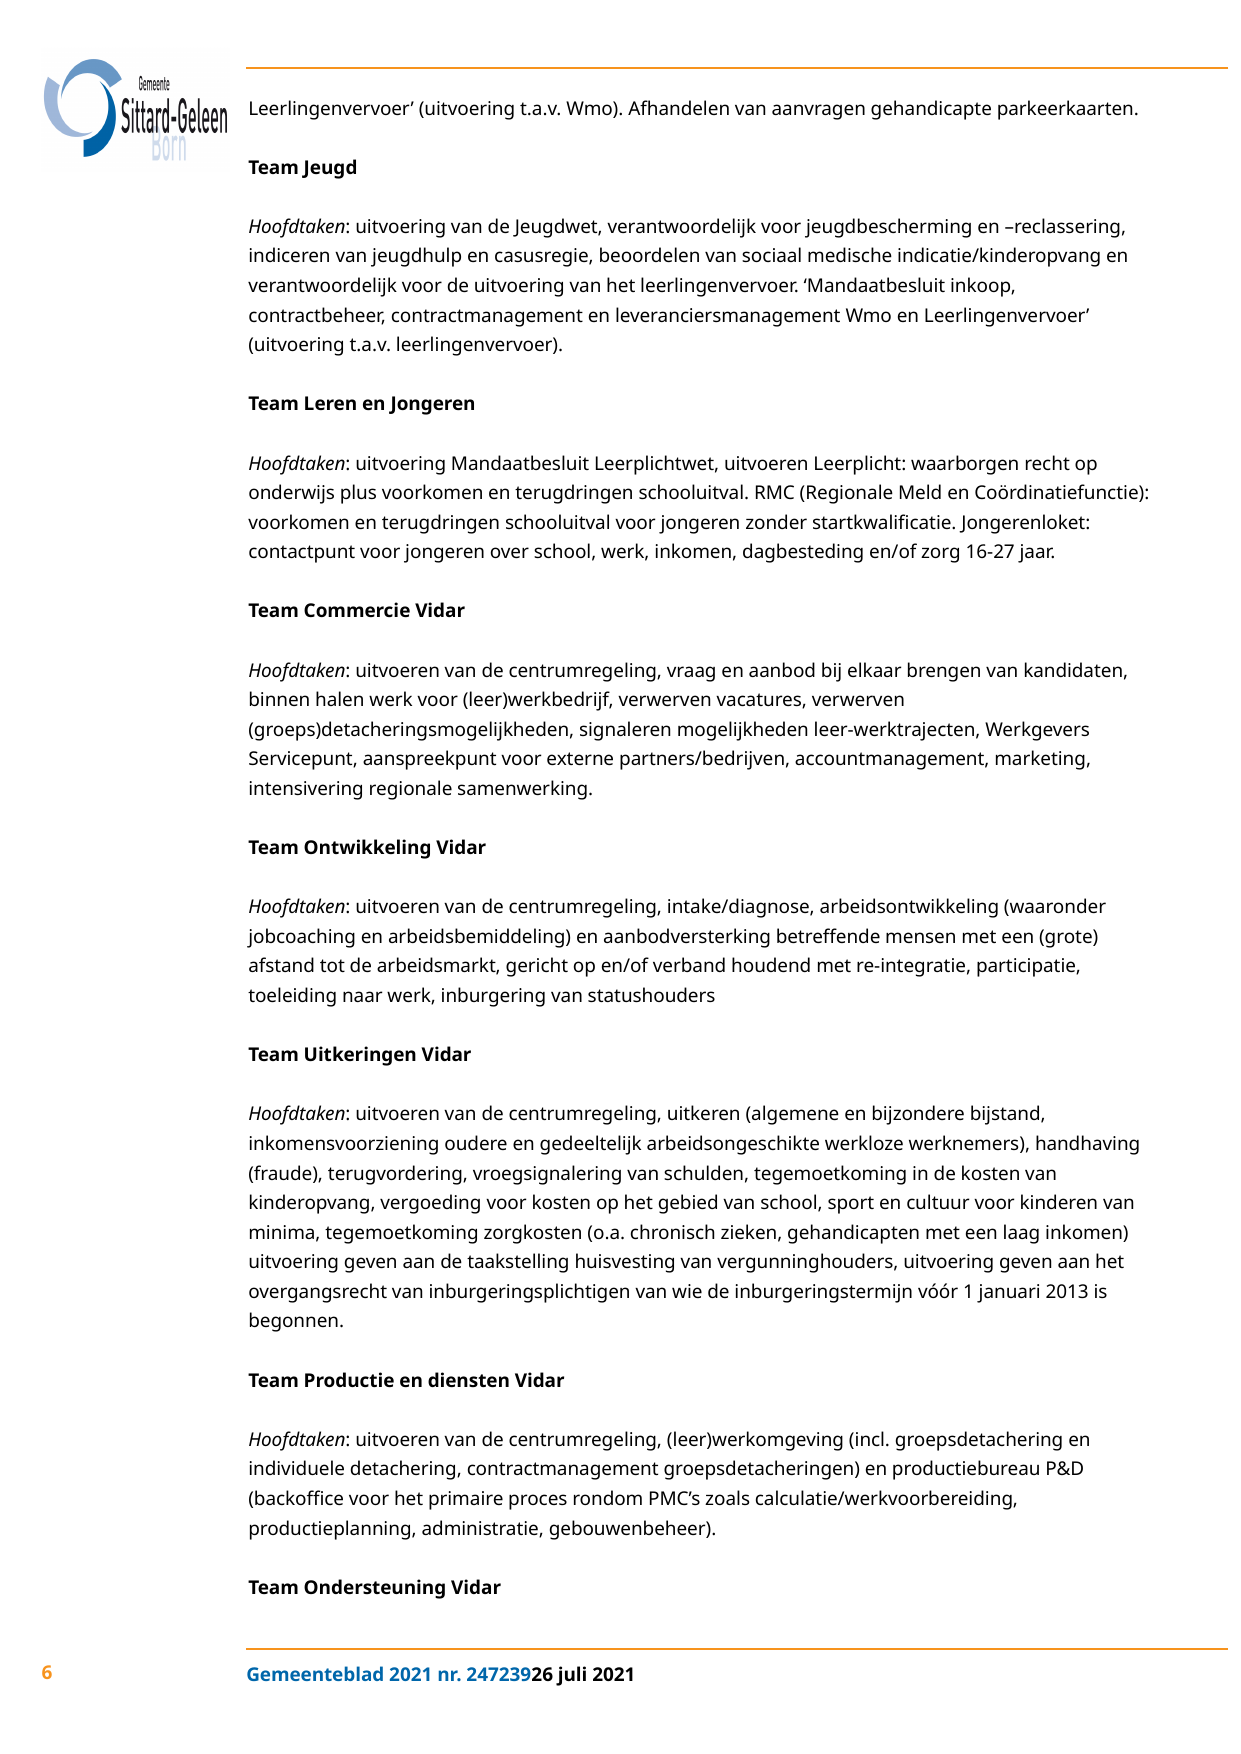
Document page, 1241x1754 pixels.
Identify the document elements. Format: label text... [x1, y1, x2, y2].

text Hoofdtaken: uitvoeren van de centrumregeling, (leer)werkomgeving (incl. groepsdetachering en individuele detachering, contractmanagement groepsdetacheringen) en productiebureau P&D (backoffice voor het primaire proces rondom PMC’s zoals calculatie/werkvoorbereiding, productieplanning, administratie, gebouwenbeheer). [248, 1426, 1152, 1541]
text Team Productie en diensten Vidar [248, 1367, 1152, 1393]
text Team Ondersteuning Vidar [248, 1574, 1152, 1600]
text Hoofdtaken: uitvoering van de Jeugdwet, verantwoordelijk voor jeugdbescherming en –reclassering, indiceren van jeugdhulp en casusregie, beoordelen van sociaal medische indicatie/kinderopvang en verantwoordelijk voor de uitvoering van het leerlingenvervoer. ‘Mandaatbesluit inkoop, contractbeheer, contractmanagement en leveranciersmanagement Wmo en Leerlingenvervoer’ (uitvoering t.a.v. leerlingenvervoer). [248, 213, 1152, 357]
text Hoofdtaken: uitvoeren van de centrumregeling, uitkeren (algemene en bijzondere bijstand, inkomensvoorziening oudere en gedeeltelijk arbeidsongeschikte werkloze werknemers), handhaving (fraude), terugvordering, vroegsignalering van schulden, tegemoetkoming in de kosten van kinderopvang, vergoeding voor kosten op het gebied van school, sport en cultuur voor kinderen van minima, tegemoetkoming zorgkosten (o.a. chronisch zieken, gehandicapten met een laag inkomen) uitvoering geven aan de taakstelling huisvesting van vergunninghouders, uitvoering geven aan het overgangsrecht van inburgeringsplichtigen van wie de inburgeringstermijn vóór 1 januari 2013 is begonnen. [248, 1101, 1152, 1333]
picture [41, 47, 231, 172]
text Hoofdtaken: uitvoeren van de centrumregeling, intake/diagnose, arbeidsontwikkeling (waaronder jobcoaching en arbeidsbemiddeling) en aanbodversterking betreffende mensen met een (grote) afstand tot de arbeidsmarkt, gericht op en/of verband houdend met re-integratie, participatie, toeleiding naar werk, inburgering van statushouders [248, 893, 1152, 1008]
text Team Jeugd [248, 154, 1152, 180]
text Team Commercie Vidar [248, 598, 1152, 623]
text Hoofdtaken: uitvoering Mandaatbesluit Leerplichtwet, uitvoeren Leerplicht: waarborgen recht op onderwijs plus voorkomen en terugdringen schooluitval. RMC (Regionale Meld en Coördinatiefunctie): voorkomen en terugdringen schooluitval voor jongeren zonder startkwalificatie. Jongerenloket: contactpunt voor jongeren over school, werk, inkomen, dagbesteding en/of zorg 16-27 jaar. [248, 450, 1152, 564]
text Team Ontwikkeling Vidar [248, 834, 1152, 860]
text Team Leren en Jongeren [248, 391, 1152, 416]
text Team Uitkeringen Vidar [248, 1041, 1152, 1067]
text Hoofdtaken: uitvoeren van de centrumregeling, vraag en aanbod bij elkaar brengen van kandidaten, binnen halen werk voor (leer)werkbedrijf, verwerven vacatures, verwerven (groeps)detacheringsmogelijkheden, signaleren mogelijkheden leer-werktrajecten, Werkgevers Servicepunt, aanspreekpunt voor externe partners/bedrijven, accountmanagement, marketing, intensivering regionale samenwerking. [248, 657, 1152, 801]
text Leerlingenvervoer’ (uitvoering t.a.v. Wmo). Afhandelen van aanvragen gehandicapte parkeerkaarten. [248, 95, 1152, 121]
